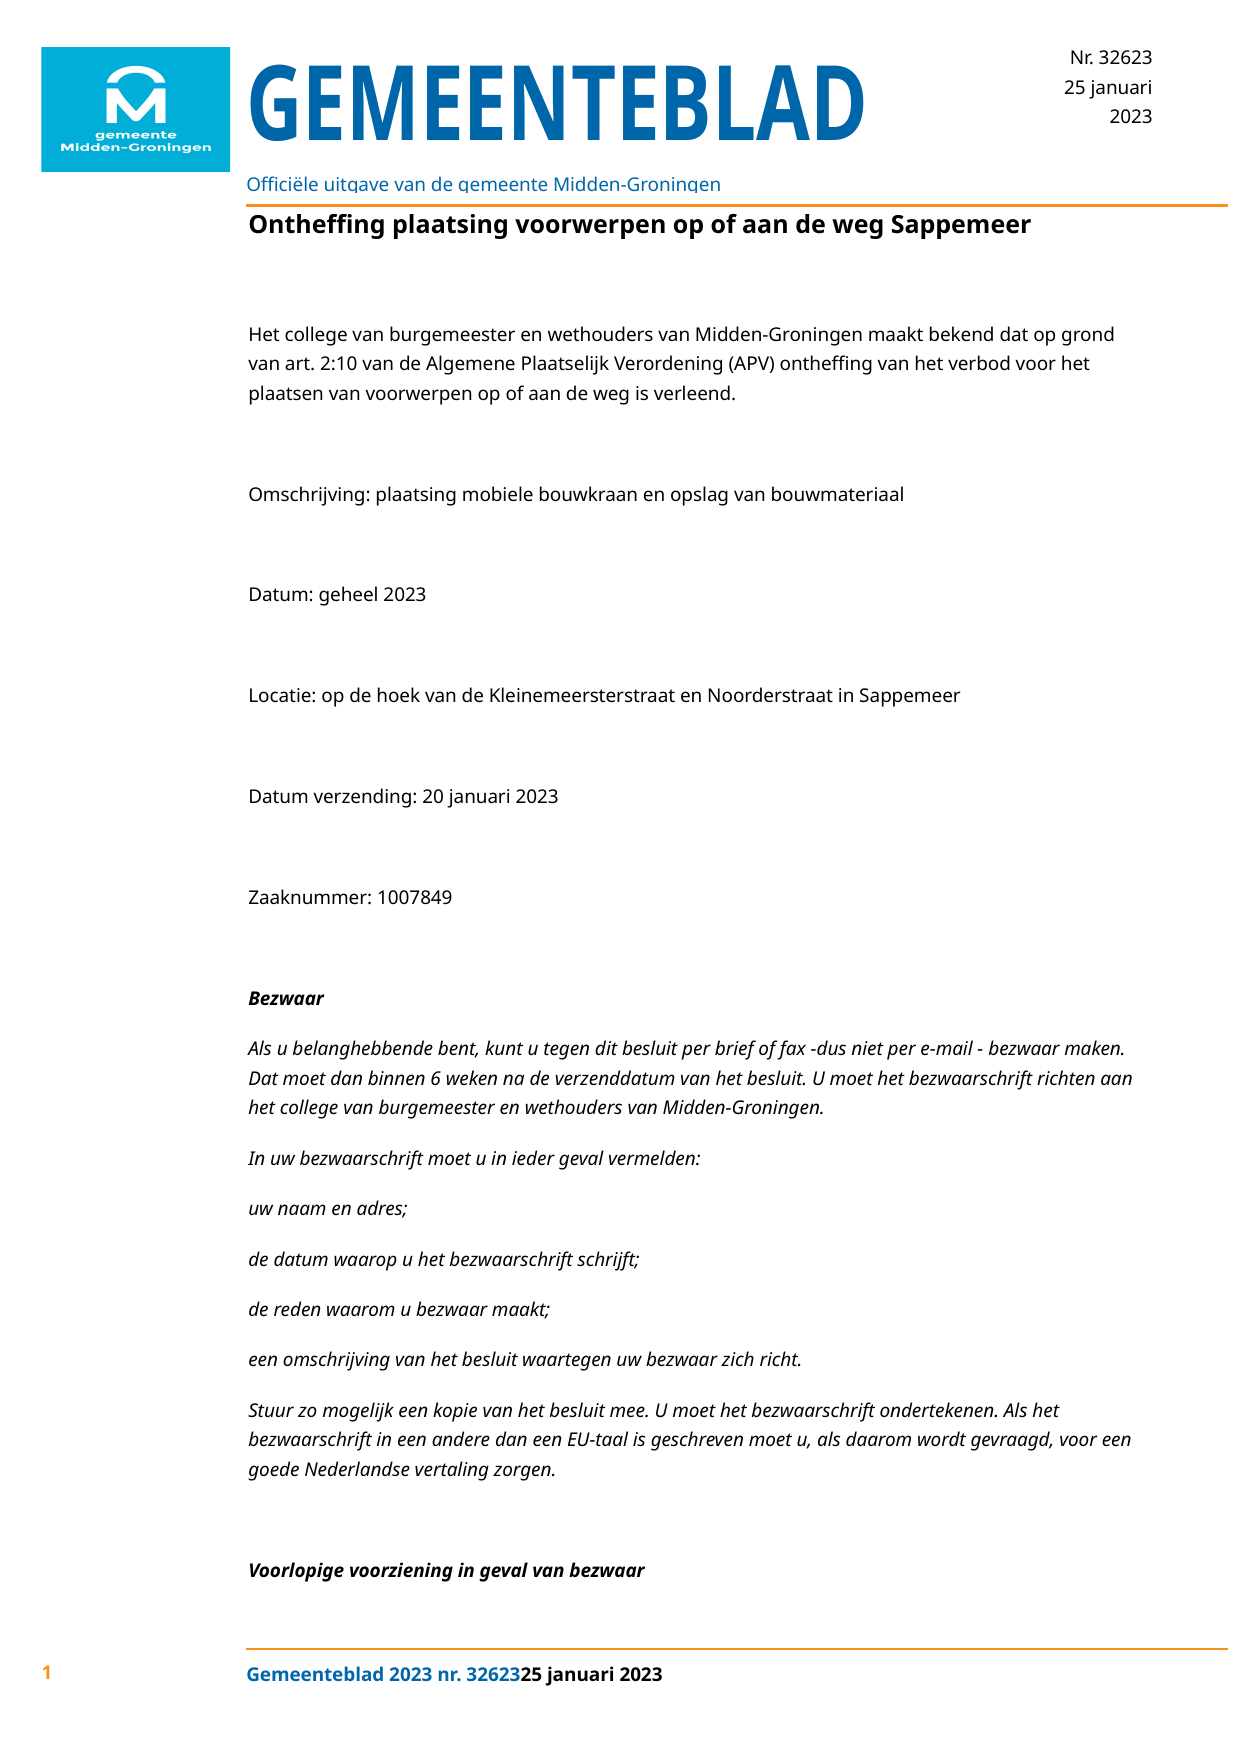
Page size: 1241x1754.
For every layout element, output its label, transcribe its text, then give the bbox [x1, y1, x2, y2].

text Zaaknummer: 1007849 [248, 884, 1152, 910]
text een omschrijving van het besluit waartegen uw bezwaar zich richt. [248, 1347, 1152, 1372]
picture [184, 146, 190, 153]
text Voorlopige voorziening in geval van bezwaar [248, 1557, 1152, 1583]
picture [108, 66, 164, 82]
text uw naam en adres; [248, 1195, 1152, 1221]
text Als u belanghebbende bent, kunt u tegen dit besluit per brief of fax -dus niet per e-mail - bezwaar maken. Dat moet dan binnen 6 weken na de verzenddatum van het besluit. U moet het bezwaarschrift richten aan het college van burgemeester en wethouders van Midden-Groningen. [248, 1035, 1152, 1120]
text de reden waarom u bezwaar maakt; [248, 1296, 1152, 1322]
text Omschrijving: plaatsing mobiele bouwkraan en opslag van bouwmateriaal [248, 481, 1152, 506]
text Ontheffing plaatsing voorwerpen op of aan de weg Sappemeer [248, 207, 1152, 241]
text Datum verzending: 20 januari 2023 [248, 783, 1152, 809]
text Het college van burgemeester en wethouders van Midden-Groningen maakt bekend dat op grond van art. 2:10 van de Algemene Plaatselijk Verordening (APV) ontheffing van het verbod voor het plaatsen van voorwerpen op of aan de weg is verleend. [248, 321, 1152, 406]
picture [107, 89, 165, 122]
text Stuur zo mogelijk een kopie van het besluit mee. U moet het bezwaarschrift ondertekenen. Als het bezwaarschrift in een andere dan een EU-taal is geschreven moet u, als daarom wordt gevraagd, voor een goede Nederlandse vertaling zorgen. [248, 1397, 1152, 1482]
text In uw bezwaarschrift moet u in ieder geval vermelden: [248, 1145, 1152, 1171]
text Datum: geheel 2023 [248, 582, 1152, 607]
text Bezwaar [248, 985, 1152, 1011]
text de datum waarop u het bezwaarschrift schrijft; [248, 1246, 1152, 1271]
text Locatie: op de hoek van de Kleinemeersterstraat en Noorderstraat in Sappemeer [248, 682, 1152, 708]
